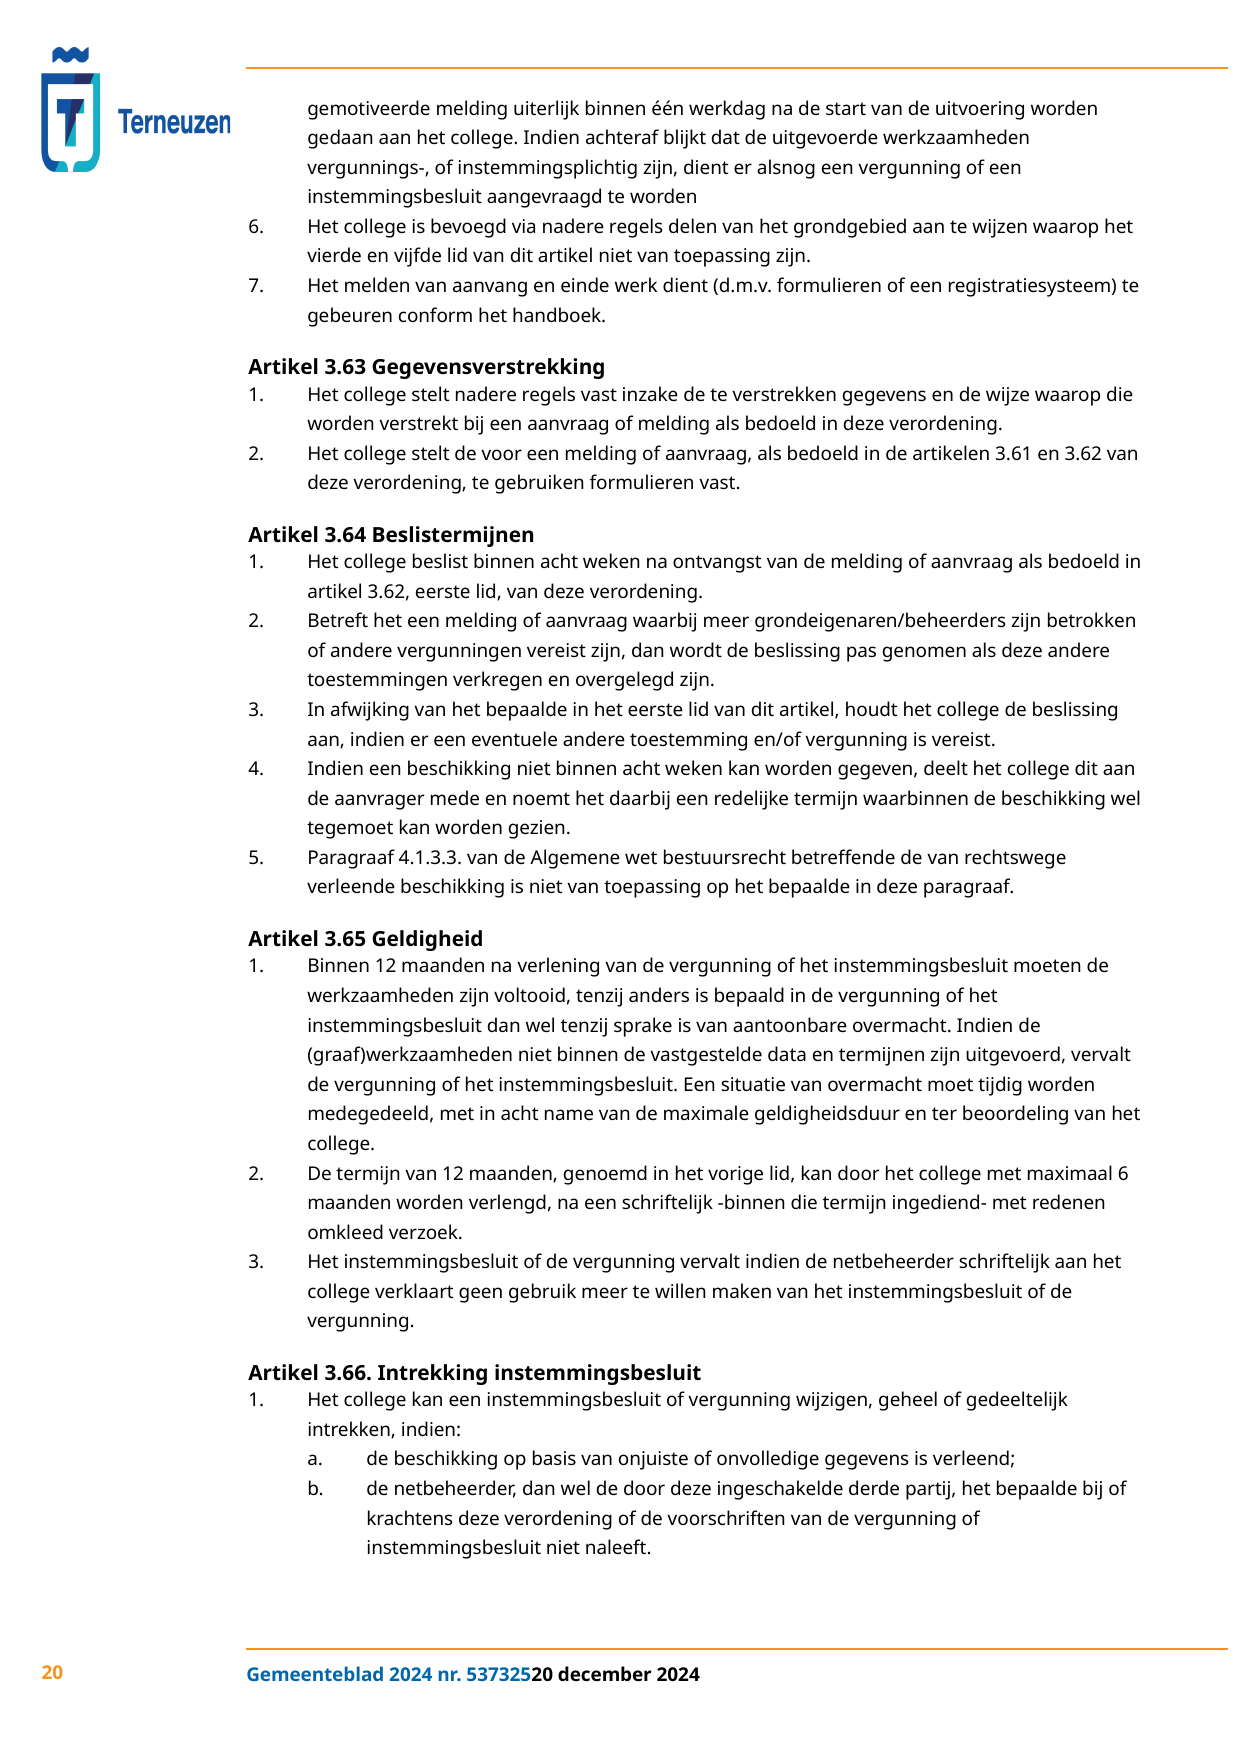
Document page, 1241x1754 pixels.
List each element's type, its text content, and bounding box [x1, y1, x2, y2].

text Artikel 3.63 Gegevensverstrekking [248, 352, 1152, 381]
list Het college stelt nadere regels vast inzake de te verstrekken gegevens en de wijze waarop die worden verstrekt bij een aanvraag of melding als bedoeld in deze verordening. [248, 381, 1152, 436]
text Artikel 3.65 Geldigheid [248, 924, 1152, 953]
list De termijn van 12 maanden, genoemd in het vorige lid, kan door het college met maximaal 6 maanden worden verlengd, na een schriftelijk -binnen die termijn ingediend- met redenen omkleed verzoek. [248, 1160, 1152, 1244]
list Indien een beschikking niet binnen acht weken kan worden gegeven, deelt het college dit aan de aanvrager mede en noemt het daarbij een redelijke termijn waarbinnen de beschikking wel tegemoet kan worden gezien. [248, 755, 1152, 840]
list Het college is bevoegd via nadere regels delen van het grondgebied aan te wijzen waarop het vierde en vijfde lid van dit artikel niet van toepassing zijn. [248, 213, 1152, 268]
list Het instemmingsbesluit of de vergunning vervalt indien de netbeheerder schriftelijk aan het college verklaart geen gebruik meer te willen maken van het instemmingsbesluit of de vergunning. [248, 1248, 1152, 1333]
list In afwijking van het bepaalde in het eerste lid van dit artikel, houdt het college de beslissing aan, indien er een eventuele andere toestemming en/of vergunning is vereist. [248, 696, 1152, 752]
list Betreft het een melding of aanvraag waarbij meer grondeigenaren/beheerders zijn betrokken of andere vergunningen vereist zijn, dan wordt de beslissing pas genomen als deze andere toestemmingen verkregen en overgelegd zijn. [248, 607, 1152, 692]
list de netbeheerder, dan wel de door deze ingeschakelde derde partij, het bepaalde bij of krachtens deze verordening of de voorschriften van de vergunning of instemmingsbesluit niet naleeft. [307, 1475, 1152, 1560]
list Het college kan een instemmingsbesluit of vergunning wijzigen, geheel of gedeeltelijk intrekken, indien: [248, 1386, 1152, 1442]
list gemotiveerde melding uiterlijk binnen één werkdag na de start van de uitvoering worden gedaan aan het college. Indien achteraf blijkt dat de uitgevoerde werkzaamheden vergunnings-, of instemmingsplichtig zijn, dient er alsnog een vergunning of een instemmingsbesluit aangevraagd te worden [248, 95, 1152, 209]
text Artikel 3.66. Intrekking instemmingsbesluit [248, 1358, 1152, 1386]
list de beschikking op basis van onjuiste of onvolledige gegevens is verleend; [307, 1446, 1152, 1471]
list Het melden van aanvang en einde werk dient (d.m.v. formulieren of een registratiesysteem) te gebeuren conform het handboek. [248, 272, 1152, 328]
list Binnen 12 maanden na verlening van de vergunning of het instemmingsbesluit moeten de werkzaamheden zijn voltooid, tenzij anders is bepaald in de vergunning of het instemmingsbesluit dan wel tenzij sprake is van aantoonbare overmacht. Indien de (graaf)werkzaamheden niet binnen de vastgestelde data en termijnen zijn uitgevoerd, vervalt de vergunning of het instemmingsbesluit. Een situatie van overmacht moet tijdig worden medegedeeld, met in acht name van de maximale geldigheidsduur en ter beoordeling van het college. [248, 953, 1152, 1156]
list Het college stelt de voor een melding of aanvraag, als bedoeld in de artikelen 3.61 en 3.62 van deze verordening, te gebruiken formulieren vast. [248, 440, 1152, 495]
picture [41, 47, 231, 172]
list Het college beslist binnen acht weken na ontvangst van de melding of aanvraag als bedoeld in artikel 3.62, eerste lid, van deze verordening. [248, 548, 1152, 604]
list Paragraaf 4.1.3.3. van de Algemene wet bestuursrecht betreffende de van rechtswege verleende beschikking is niet van toepassing op het bepaalde in deze paragraaf. [248, 844, 1152, 899]
text Artikel 3.64 Beslistermijnen [248, 520, 1152, 548]
